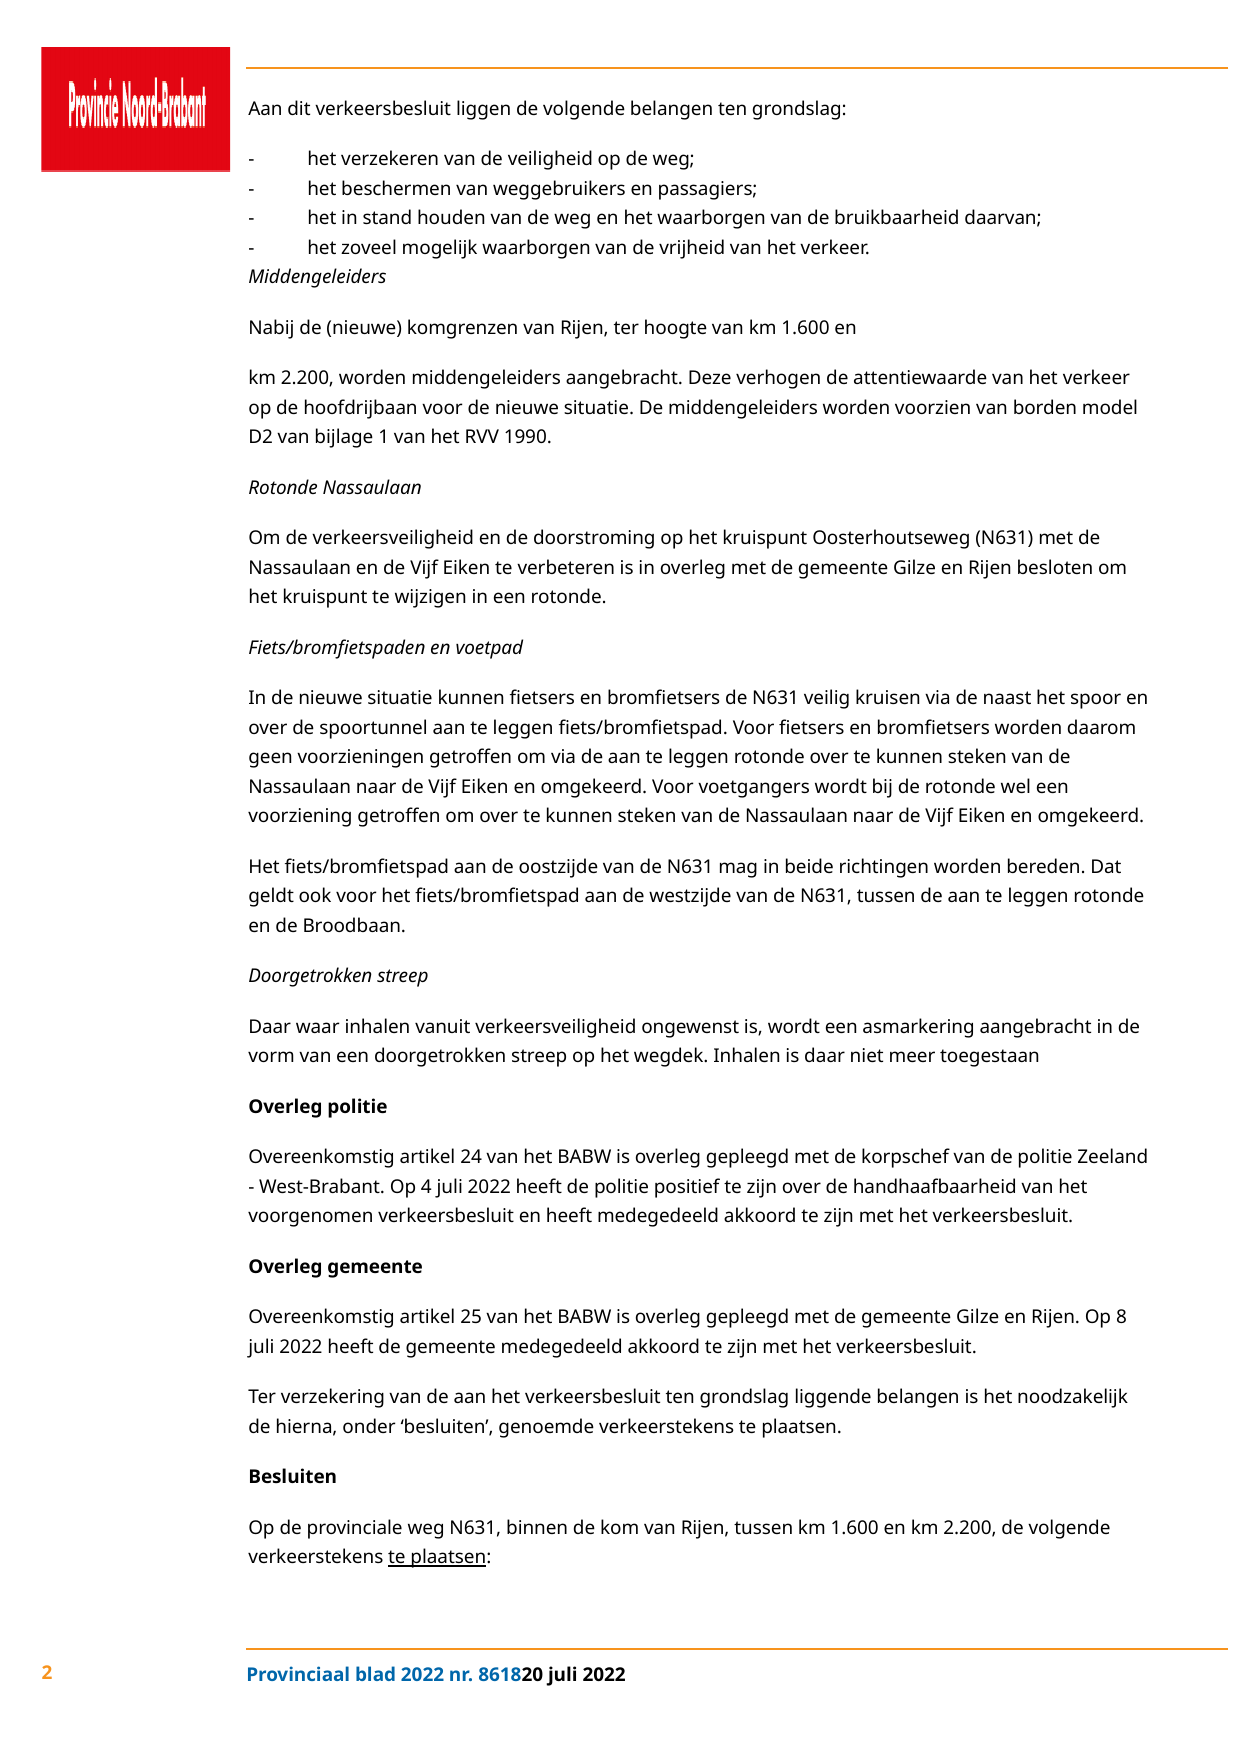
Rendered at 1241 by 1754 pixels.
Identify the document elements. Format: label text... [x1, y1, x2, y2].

text Rotonde Nassaulaan [248, 474, 1152, 500]
text In de nieuwe situatie kunnen fietsers en bromfietsers de N631 veilig kruisen via de naast het spoor en over de spoortunnel aan te leggen fiets/bromfietspad. Voor fietsers en bromfietsers worden daarom geen voorzieningen getroffen om via de aan te leggen rotonde over te kunnen steken van de Nassaulaan naar de Vijf Eiken en omgekeerd. Voor voetgangers wordt bij de rotonde wel een voorziening getroffen om over te kunnen steken van de Nassaulaan naar de Vijf Eiken en omgekeerd. [248, 684, 1152, 828]
list het in stand houden van de weg en het waarborgen van de bruikbaarheid daarvan; [248, 204, 1152, 230]
text Fiets/bromfietspaden en voetpad [248, 634, 1152, 660]
text Overleg gemeente [248, 1253, 1152, 1279]
text Aan dit verkeersbesluit liggen de volgende belangen ten grondslag: [248, 95, 1152, 121]
text Het fiets/bromfietspad aan de oostzijde van de N631 mag in beide richtingen worden bereden. Dat geldt ook voor het fiets/bromfietspad aan de westzijde van de N631, tussen de aan te leggen rotonde en de Broodbaan. [248, 853, 1152, 938]
text Op de provinciale weg N631, binnen de kom van Rijen, tussen km 1.600 en km 2.200, de volgende verkeerstekens te plaatsen: [248, 1514, 1152, 1569]
text Doorgetrokken streep [248, 963, 1152, 988]
list het verzekeren van de veiligheid op de weg; [248, 145, 1152, 171]
text Overeenkomstig artikel 25 van het BABW is overleg gepleegd met de gemeente Gilze en Rijen. Op 8 juli 2022 heeft de gemeente medegedeeld akkoord te zijn met het verkeersbesluit. [248, 1303, 1152, 1359]
text Nabij de (nieuwe) komgrenzen van Rijen, ter hoogte van km 1.600 en [248, 314, 1152, 340]
list het beschermen van weggebruikers en passagiers; [248, 175, 1152, 201]
text Daar waar inhalen vanuit verkeersveiligheid ongewenst is, wordt een asmarkering aangebracht in de vorm van een doorgetrokken streep op het wegdek. Inhalen is daar niet meer toegestaan [248, 1013, 1152, 1068]
text km 2.200, worden middengeleiders aangebracht. Deze verhogen de attentiewaarde van het verkeer op de hoofdrijbaan voor de nieuwe situatie. De middengeleiders worden voorzien van borden model D2 van bijlage 1 van het RVV 1990. [248, 364, 1152, 449]
text Overleg politie [248, 1093, 1152, 1119]
text Middengeleiders [248, 263, 1152, 289]
text Om de verkeersveiligheid en de doorstroming op het kruispunt Oosterhoutseweg (N631) met de Nassaulaan en de Vijf Eiken te verbeteren is in overleg met de gemeente Gilze en Rijen besloten om het kruispunt te wijzigen in een rotonde. [248, 524, 1152, 609]
text Overeenkomstig artikel 24 van het BABW is overleg gepleegd met de korpschef van de politie Zeeland - West-Brabant. Op 4 juli 2022 heeft de politie positief te zijn over de handhaafbaarheid van het voorgenomen verkeersbesluit en heeft medegedeeld akkoord te zijn met het verkeersbesluit. [248, 1143, 1152, 1228]
text Besluiten [248, 1463, 1152, 1489]
text Ter verzekering van de aan het verkeersbesluit ten grondslag liggende belangen is het noodzakelijk de hierna, onder ‘besluiten’, genoemde verkeerstekens te plaatsen. [248, 1383, 1152, 1439]
list het zoveel mogelijk waarborgen van de vrijheid van het verkeer. [248, 234, 1152, 260]
picture [41, 47, 231, 172]
